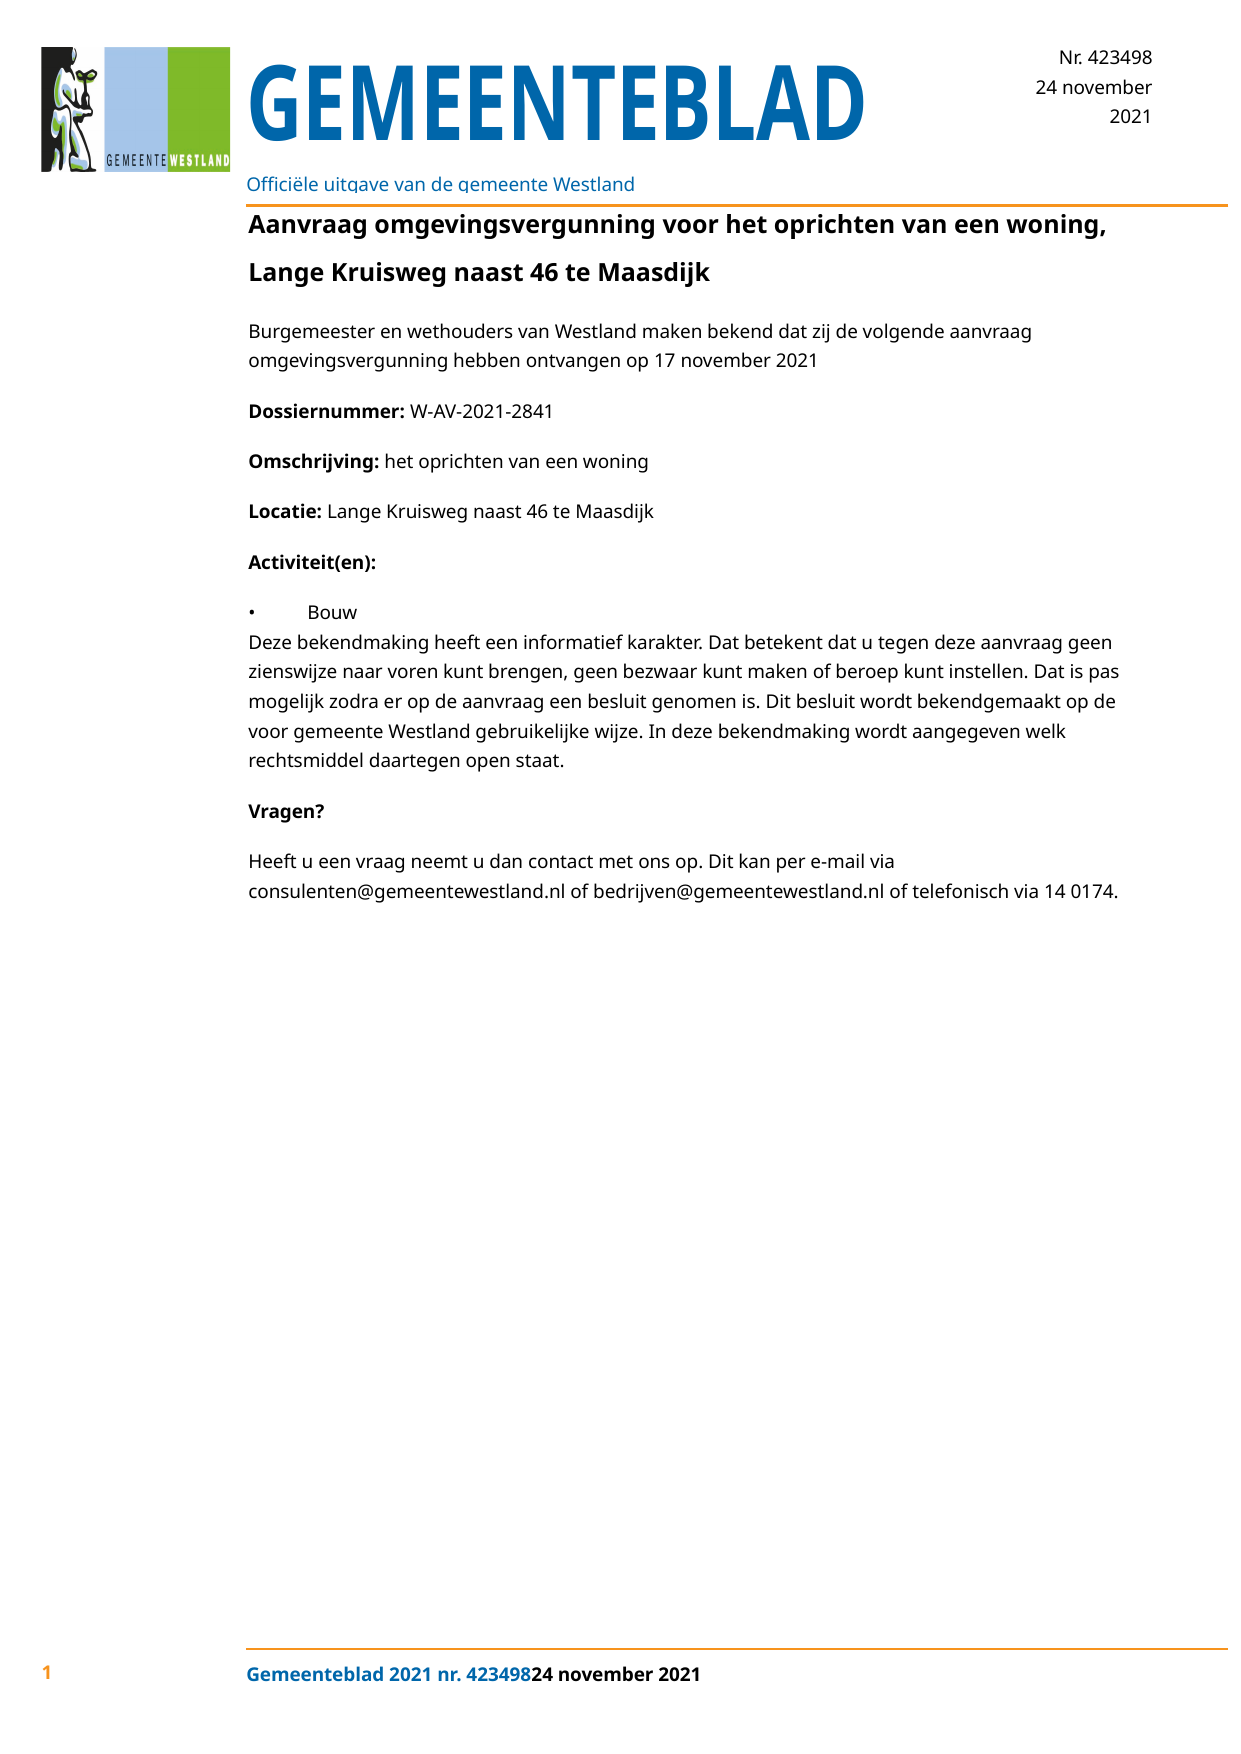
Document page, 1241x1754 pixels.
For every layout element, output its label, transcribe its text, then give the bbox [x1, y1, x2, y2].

text Activiteit(en): [248, 549, 1152, 575]
text Locatie: Lange Kruisweg naast 46 te Maasdijk [248, 499, 1152, 524]
text Heeft u een vraag neemt u dan contact met ons op. Dit kan per e-mail via consulenten@gemeentewestland.nl of bedrijven@gemeentewestland.nl of telefonisch via 14 0174. [248, 848, 1152, 904]
text Vragen? [248, 798, 1152, 824]
list Bouw [248, 599, 1152, 625]
text Dossiernummer: W-AV-2021-2841 [248, 398, 1152, 424]
picture [41, 47, 231, 172]
text Aanvraag omgevingsvergunning voor het oprichten van een woning, Lange Kruisweg naast 46 te Maasdijk [248, 207, 1152, 288]
text Omschrijving: het oprichten van een woning [248, 448, 1152, 474]
text Burgemeester en wethouders van Westland maken bekend dat zij de volgende aanvraag omgevingsvergunning hebben ontvangen op 17 november 2021 [248, 318, 1152, 373]
text Deze bekendmaking heeft een informatief karakter. Dat betekent dat u tegen deze aanvraag geen zienswijze naar voren kunt brengen, geen bezwaar kunt maken of beroep kunt instellen. Dat is pas mogelijk zodra er op de aanvraag een besluit genomen is. Dit besluit wordt bekendgemaakt op de voor gemeente Westland gebruikelijke wijze. In deze bekendmaking wordt aangegeven welk rechtsmiddel daartegen open staat. [248, 629, 1152, 773]
